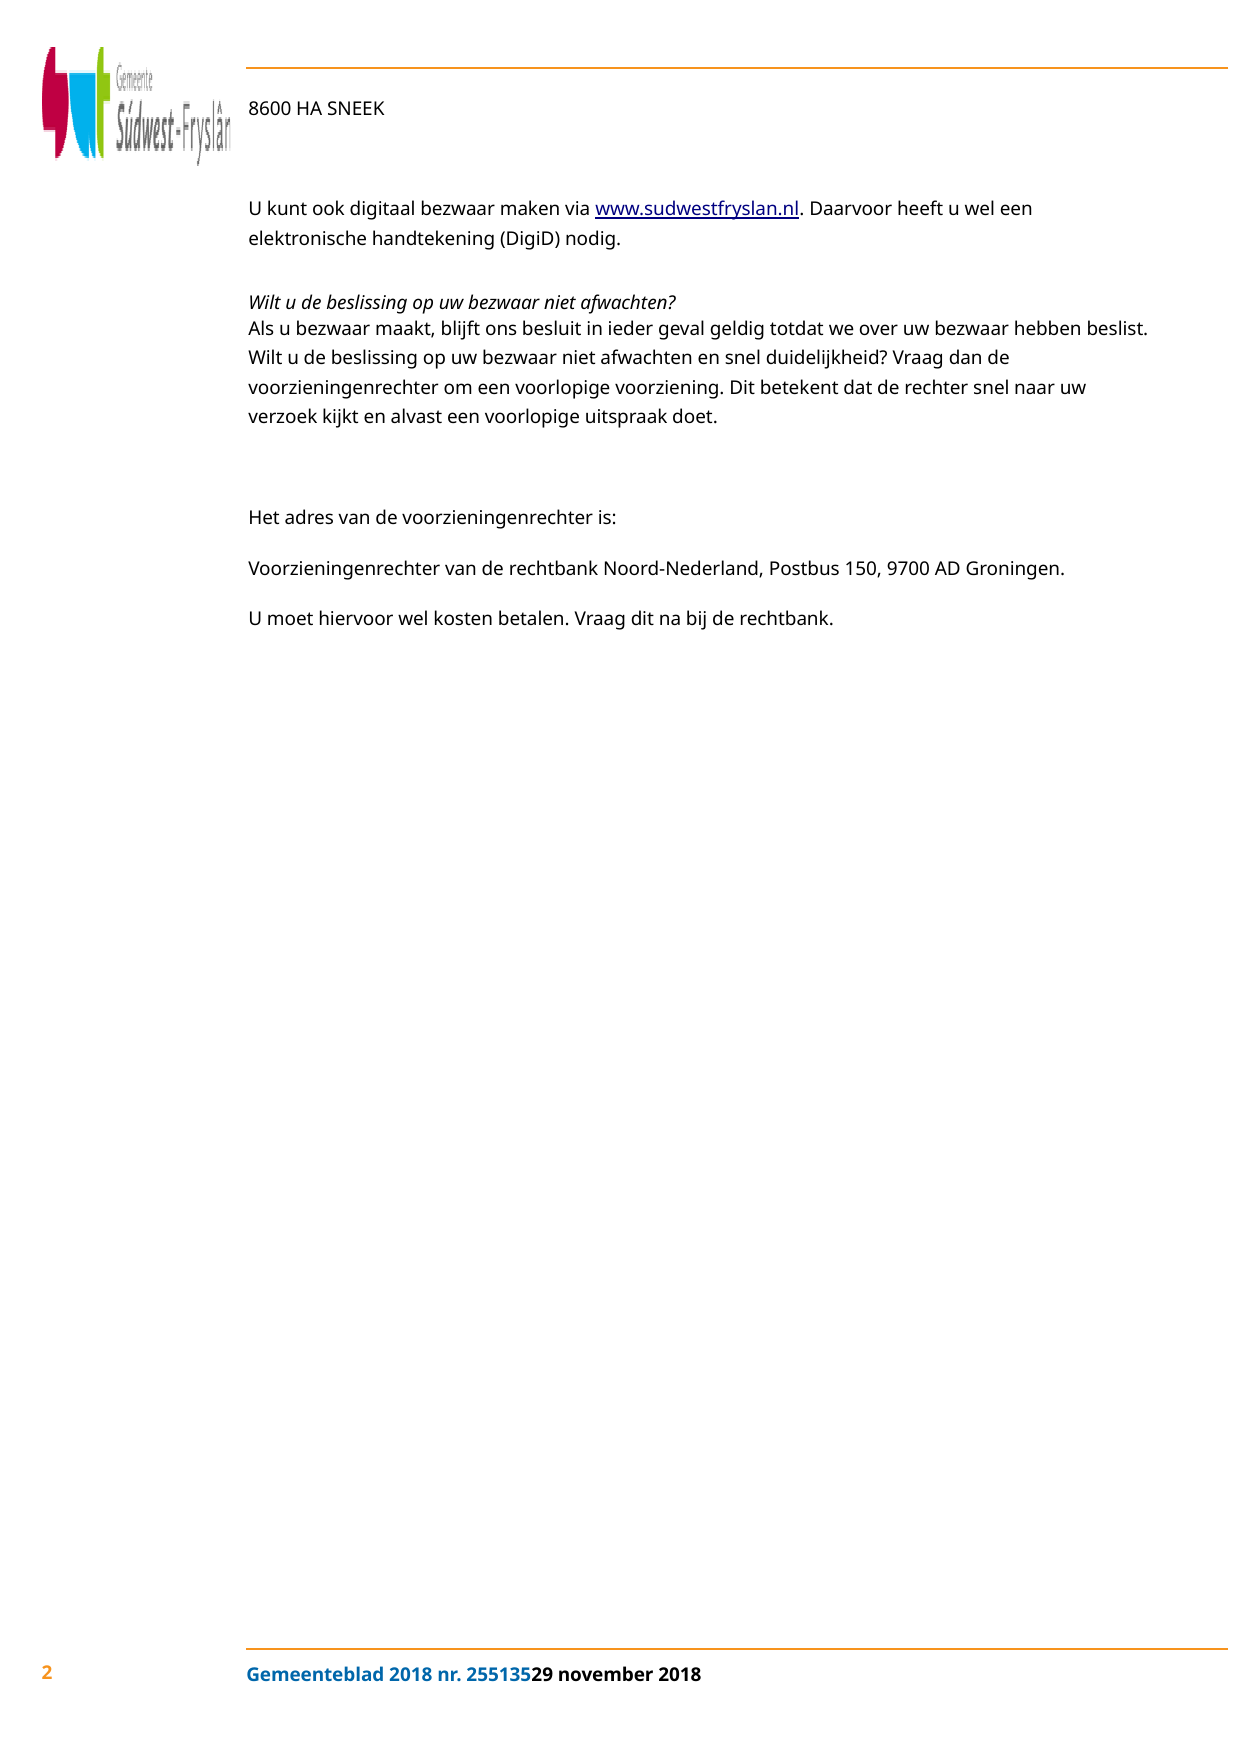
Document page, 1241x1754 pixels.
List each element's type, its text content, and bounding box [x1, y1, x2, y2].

picture [41, 47, 231, 172]
text U moet hiervoor wel kosten betalen. Vraag dit na bij de rechtbank. [248, 605, 1152, 631]
text Als u bezwaar maakt, blijft ons besluit in ieder geval geldig totdat we over uw bezwaar hebben beslist. Wilt u de beslissing op uw bezwaar niet afwachten en snel duidelijkheid? Vraag dan de voorzieningenrechter om een voorlopige voorziening. Dit betekent dat de rechter snel naar uw verzoek kijkt en alvast een voorlopige uitspraak doet. [248, 315, 1152, 429]
text 8600 HA SNEEK [248, 95, 1152, 121]
text Wilt u de beslissing op uw bezwaar niet afwachten? [248, 289, 1152, 315]
text U kunt ook digitaal bezwaar maken via www.sudwestfryslan.nl. Daarvoor heeft u wel een elektronische handtekening (DigiD) nodig. [248, 196, 1152, 251]
text Voorzieningenrechter van de rechtbank Noord-Nederland, Postbus 150, 9700 AD Groningen. [248, 555, 1152, 581]
text Het adres van de voorzieningenrechter is: [248, 504, 1152, 530]
